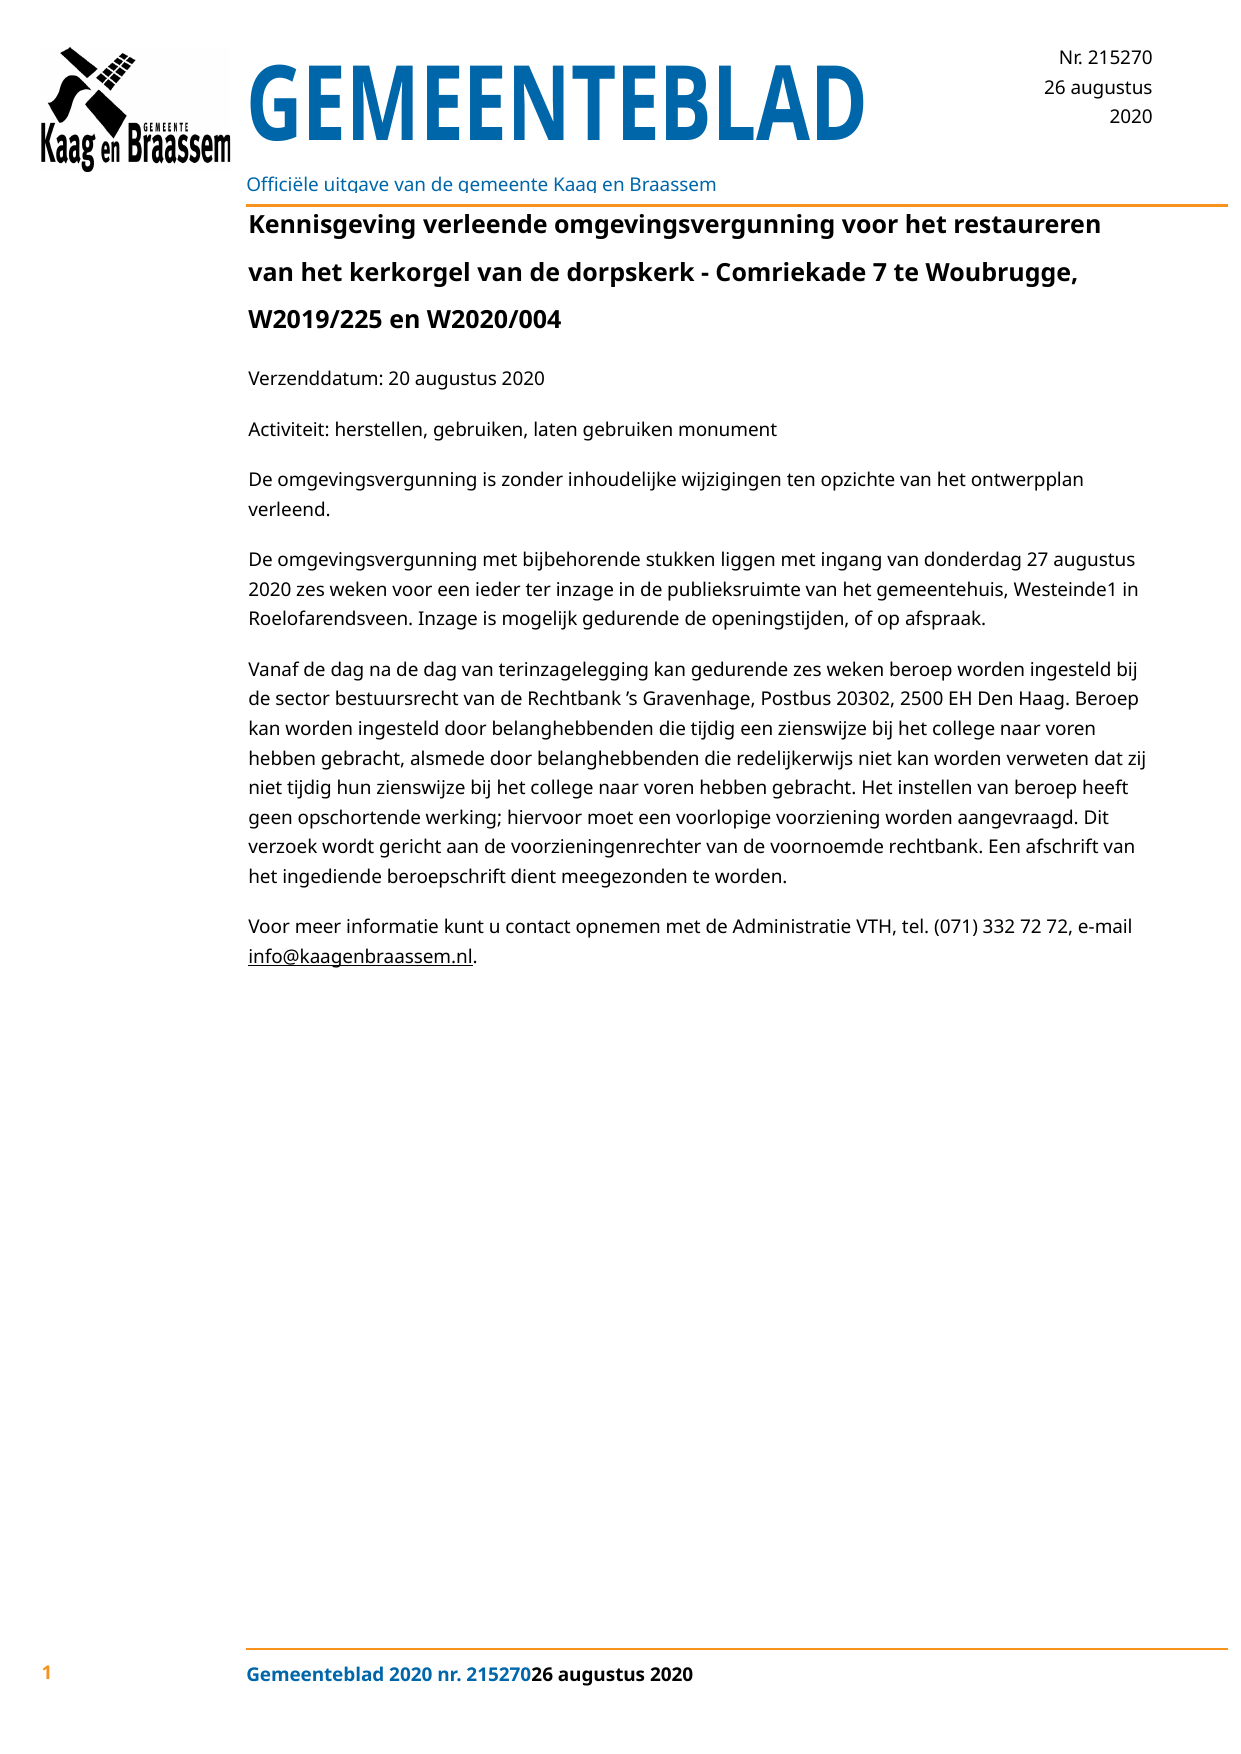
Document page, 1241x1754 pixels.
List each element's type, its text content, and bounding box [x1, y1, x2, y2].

text De omgevingsvergunning is zonder inhoudelijke wijzigingen ten opzichte van het ontwerpplan verleend. [248, 466, 1152, 522]
text De omgevingsvergunning met bijbehorende stukken liggen met ingang van donderdag 27 augustus 2020 zes weken voor een ieder ter inzage in de publieksruimte van het gemeentehuis, Westeinde1 in Roelofarendsveen. Inzage is mogelijk gedurende de openingstijden, of op afspraak. [248, 546, 1152, 631]
text Activiteit: herstellen, gebruiken, laten gebruiken monument [248, 416, 1152, 442]
text Vanaf de dag na de dag van terinzagelegging kan gedurende zes weken beroep worden ingesteld bij de sector bestuursrecht van de Rechtbank ’s Gravenhage, Postbus 20302, 2500 EH Den Haag. Beroep kan worden ingesteld door belanghebbenden die tijdig een zienswijze bij het college naar voren hebben gebracht, alsmede door belanghebbenden die redelijkerwijs niet kan worden verweten dat zij niet tijdig hun zienswijze bij het college naar voren hebben gebracht. Het instellen van beroep heeft geen opschortende werking; hiervoor moet een voorlopige voorziening worden aangevraagd. Dit verzoek wordt gericht aan de voorzieningenrechter van de voornoemde rechtbank. Een afschrift van het ingediende beroepschrift dient meegezonden te worden. [248, 656, 1152, 889]
picture [41, 47, 231, 172]
text Kennisgeving verleende omgevingsvergunning voor het restaureren van het kerkorgel van de dorpskerk - Comriekade 7 te Woubrugge, W2019/225 en W2020/004 [248, 207, 1152, 336]
text Verzenddatum: 20 augustus 2020 [248, 366, 1152, 391]
text Voor meer informatie kunt u contact opnemen met de Administratie VTH, tel. (071) 332 72 72, e-mail info@kaagenbraassem.nl. [248, 913, 1152, 969]
